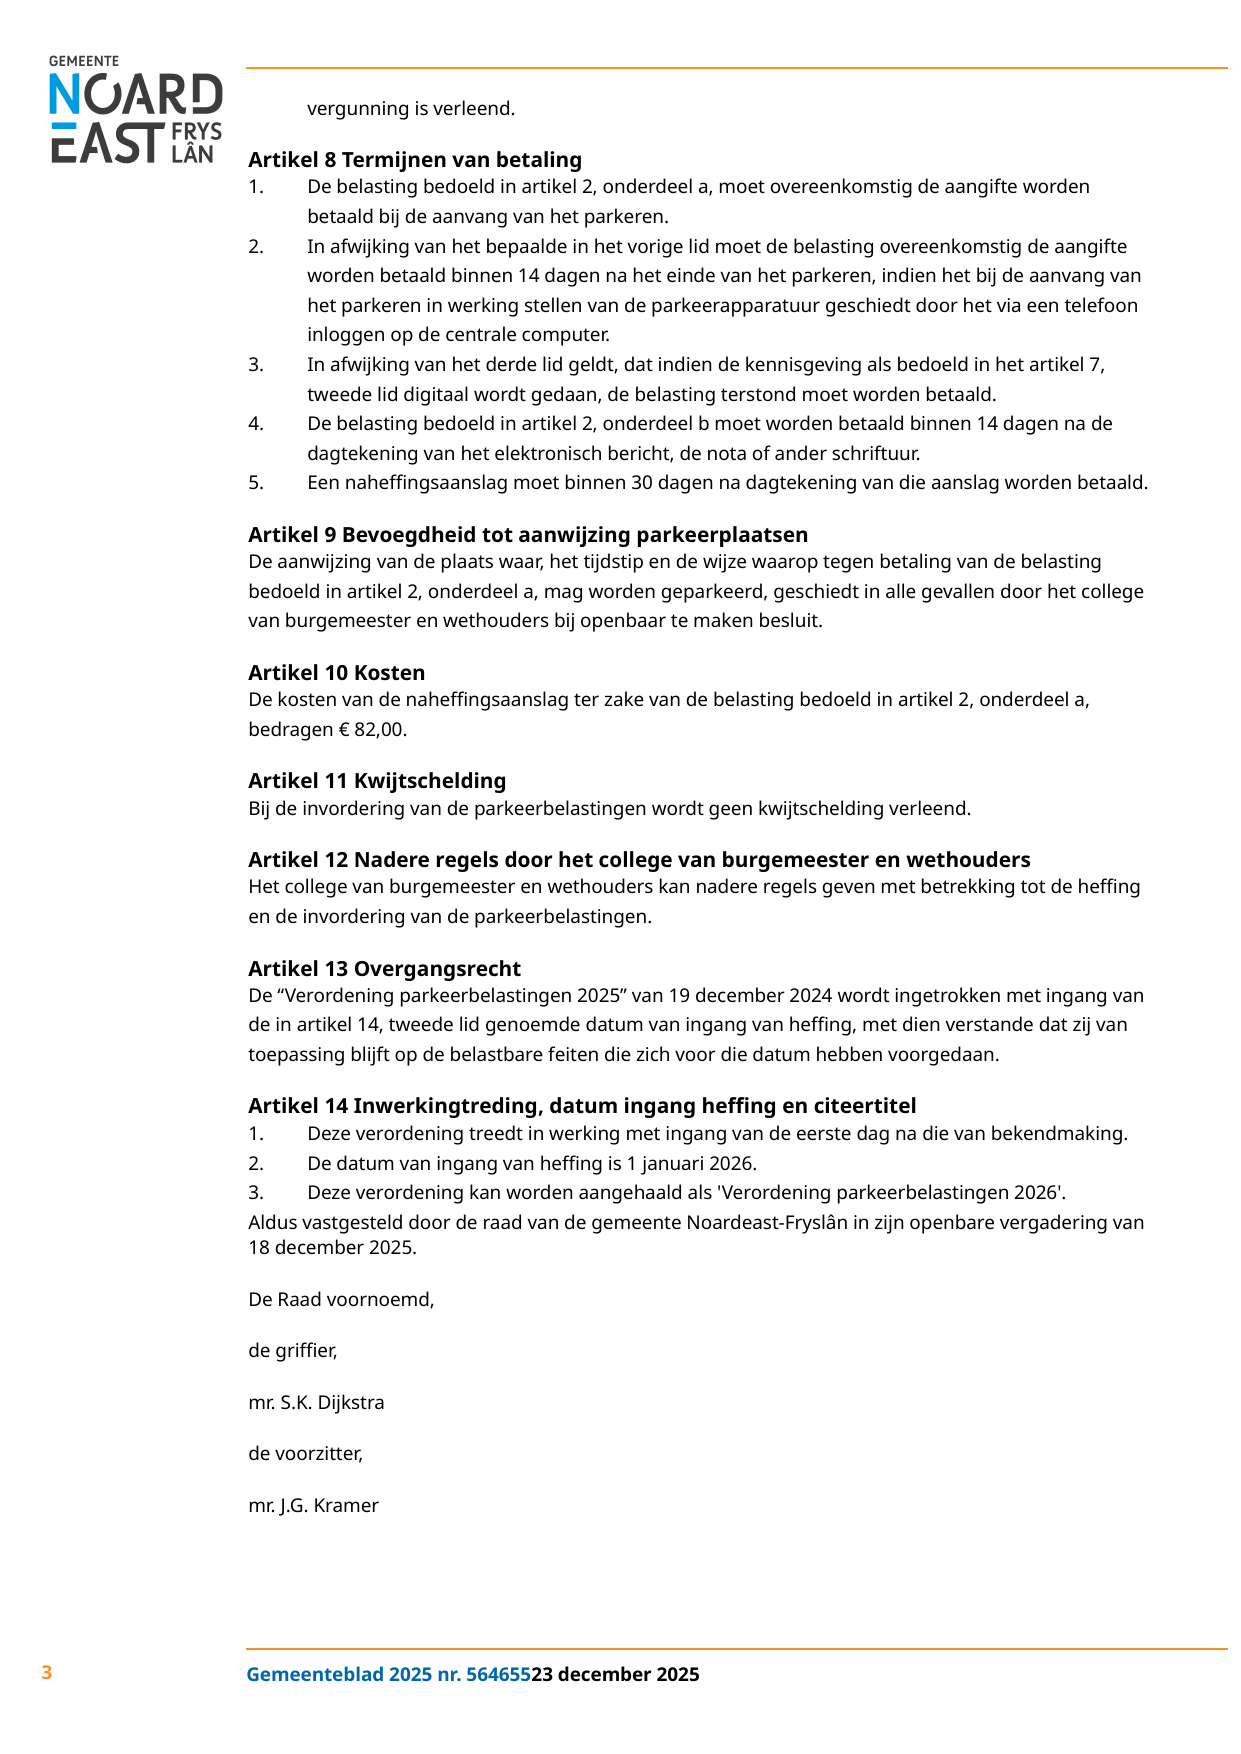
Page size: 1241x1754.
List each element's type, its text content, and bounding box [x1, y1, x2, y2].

text de griffier, [248, 1337, 1152, 1363]
text Artikel 9 Bevoegdheid tot aanwijzing parkeerplaatsen [248, 520, 1152, 548]
text Artikel 13 Overgangsrecht [248, 954, 1152, 982]
text Artikel 10 Kosten [248, 658, 1152, 686]
text De “Verordening parkeerbelastingen 2025” van 19 december 2024 wordt ingetrokken met ingang van de in artikel 14, tweede lid genoemde datum van ingang van heffing, met dien verstande dat zij van toepassing blijft op de belastbare feiten die zich voor die datum hebben voorgedaan. [248, 982, 1152, 1067]
text de voorzitter, [248, 1440, 1152, 1466]
list Deze verordening treedt in werking met ingang van de eerste dag na die van bekendmaking. [248, 1120, 1152, 1146]
list De belasting bedoeld in artikel 2, onderdeel a, moet overeenkomstig de aangifte worden betaald bij de aanvang van het parkeren. [248, 174, 1152, 229]
text Artikel 8 Termijnen van betaling [248, 145, 1152, 174]
text Artikel 14 Inwerkingtreding, datum ingang heffing en citeertitel [248, 1092, 1152, 1120]
text De aanwijzing van de plaats waar, het tijdstip en de wijze waarop tegen betaling van de belasting bedoeld in artikel 2, onderdeel a, mag worden geparkeerd, geschiedt in alle gevallen door het college van burgemeester en wethouders bij openbaar te maken besluit. [248, 548, 1152, 633]
text Bij de invordering van de parkeerbelastingen wordt geen kwijtschelding verleend. [248, 795, 1152, 821]
text De kosten van de naheffingsaanslag ter zake van de belasting bedoeld in artikel 2, onderdeel a, bedragen € 82,00. [248, 686, 1152, 742]
list Een naheffingsaanslag moet binnen 30 dagen na dagtekening van die aanslag worden betaald. [248, 469, 1152, 495]
list Deze verordening kan worden aangehaald als 'Verordening parkeerbelastingen 2026'. [248, 1179, 1152, 1205]
text Het college van burgemeester en wethouders kan nadere regels geven met betrekking tot de heffing en de invordering van de parkeerbelastingen. [248, 874, 1152, 929]
picture [41, 47, 231, 172]
text Artikel 12 Nadere regels door het college van burgemeester en wethouders [248, 845, 1152, 874]
list De datum van ingang van heffing is 1 januari 2026. [248, 1150, 1152, 1175]
list In afwijking van het bepaalde in het vorige lid moet de belasting overeenkomstig de aangifte worden betaald binnen 14 dagen na het einde van het parkeren, indien het bij de aanvang van het parkeren in werking stellen van de parkeerapparatuur geschiedt door het via een telefoon inloggen op de centrale computer. [248, 233, 1152, 347]
list In afwijking van het derde lid geldt, dat indien de kennisgeving als bedoeld in het artikel 7, tweede lid digitaal wordt gedaan, de belasting terstond moet worden betaald. [248, 351, 1152, 406]
text Aldus vastgesteld door de raad van de gemeente Noardeast-Fryslân in zijn openbare vergadering van 18 december 2025. [248, 1209, 1152, 1260]
list De belasting bedoeld in artikel 2, onderdeel b moet worden betaald binnen 14 dagen na de dagtekening van het elektronisch bericht, de nota of ander schriftuur. [248, 410, 1152, 466]
list vergunning is verleend. [248, 95, 1152, 121]
text Artikel 11 Kwijtschelding [248, 766, 1152, 795]
text De Raad voornoemd, [248, 1286, 1152, 1312]
text mr. S.K. Dijkstra [248, 1389, 1152, 1415]
text mr. J.G. Kramer [248, 1492, 1152, 1518]
